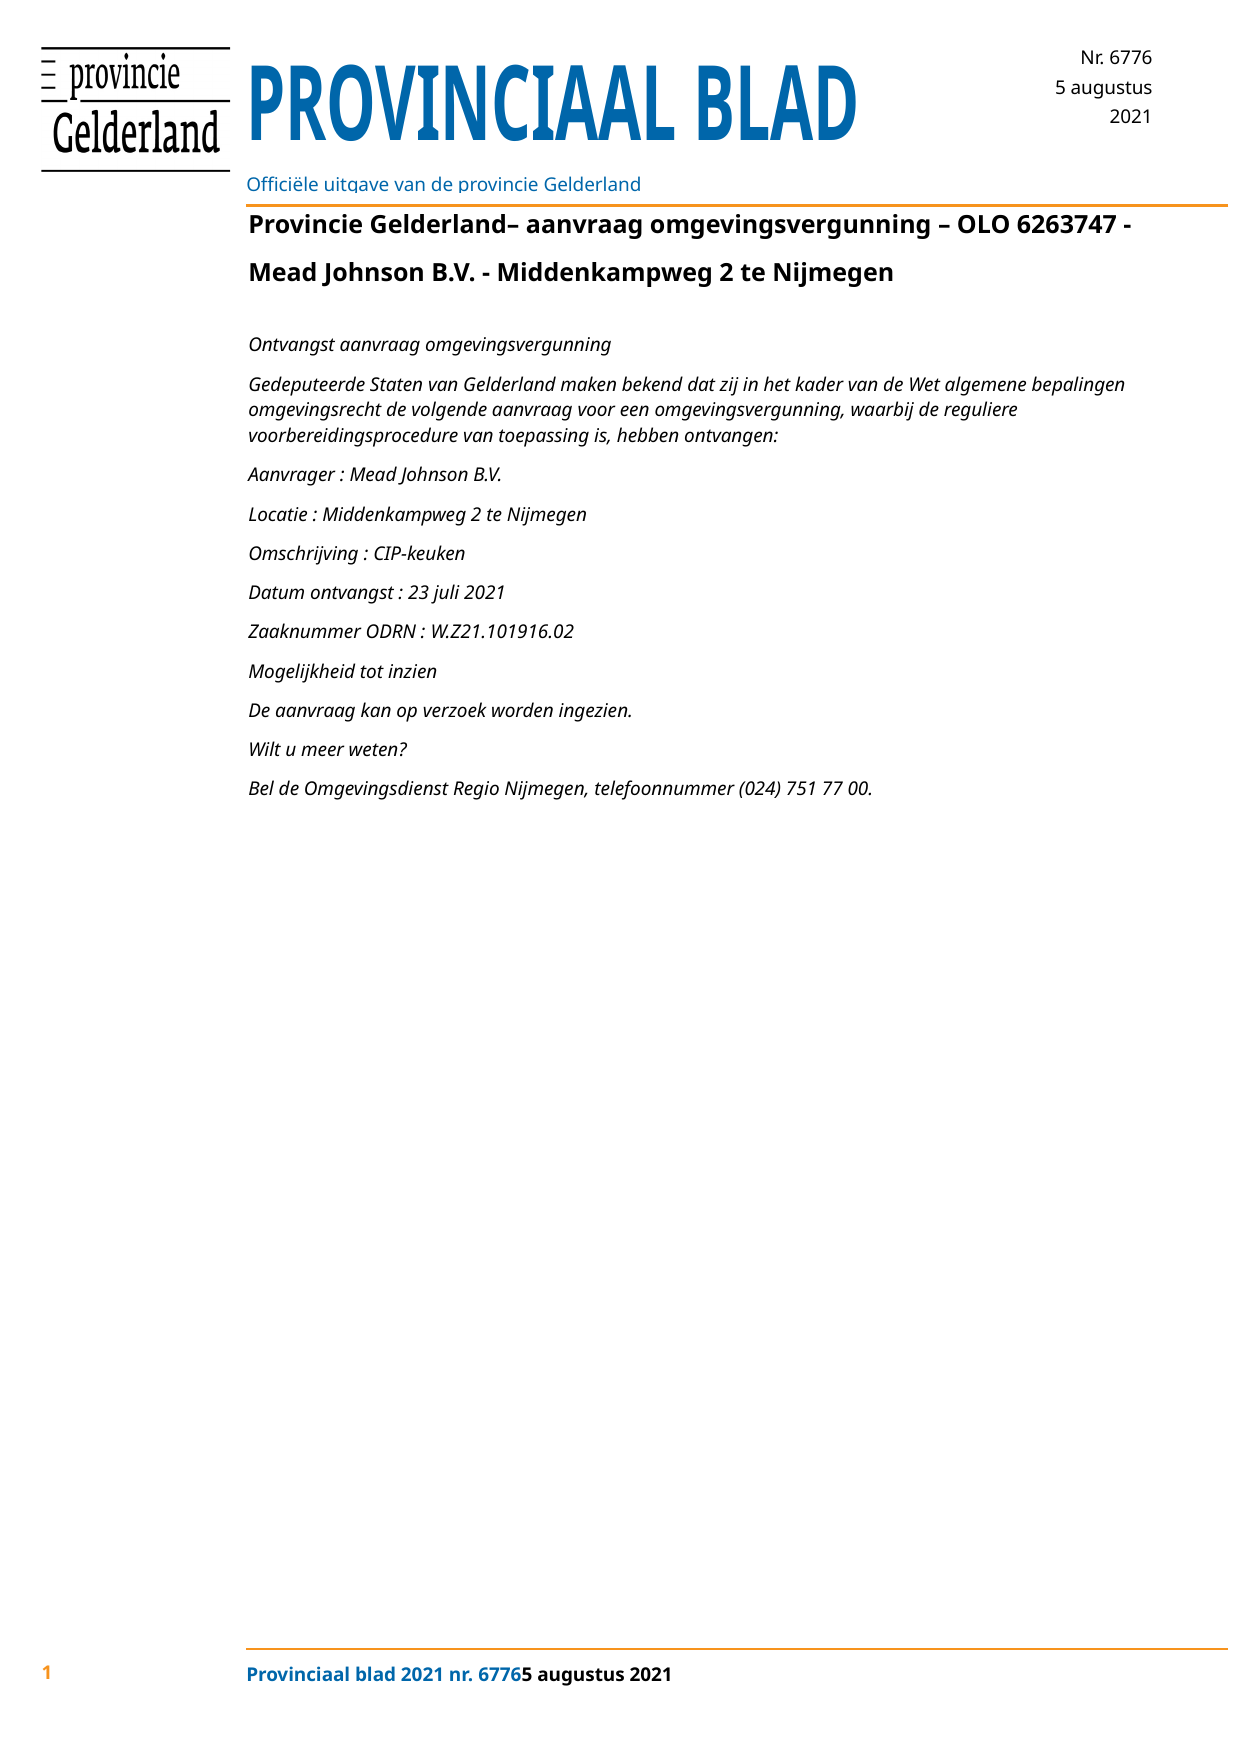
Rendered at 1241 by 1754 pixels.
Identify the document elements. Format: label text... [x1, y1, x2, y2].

text Gedeputeerde Staten van Gelderland maken bekend dat zij in het kader van de Wet algemene bepalingen omgevingsrecht de volgende aanvraag voor een omgevingsvergunning, waarbij de reguliere voorbereidingsprocedure van toepassing is, hebben ontvangen: [248, 371, 1152, 448]
text Mogelijkheid tot inzien [248, 658, 1152, 683]
picture [41, 47, 231, 172]
text Wilt u meer weten? [248, 736, 1152, 762]
text Datum ontvangst : 23 juli 2021 [248, 579, 1152, 605]
text Ontvangst aanvraag omgevingsvergunning [248, 331, 1152, 357]
text Locatie : Middenkampweg 2 te Nijmegen [248, 501, 1152, 526]
text De aanvraag kan op verzoek worden ingezien. [248, 697, 1152, 723]
text Provincie Gelderland– aanvraag omgevingsvergunning – OLO 6263747 - Mead Johnson B.V. - Middenkampweg 2 te Nijmegen [248, 207, 1152, 288]
text Bel de Omgevingsdienst Regio Nijmegen, telefoonnummer (024) 751 77 00. [248, 776, 1152, 801]
text Omschrijving : CIP-keuken [248, 540, 1152, 566]
text Zaaknummer ODRN : W.Z21.101916.02 [248, 618, 1152, 644]
text Aanvrager : Mead Johnson B.V. [248, 461, 1152, 487]
